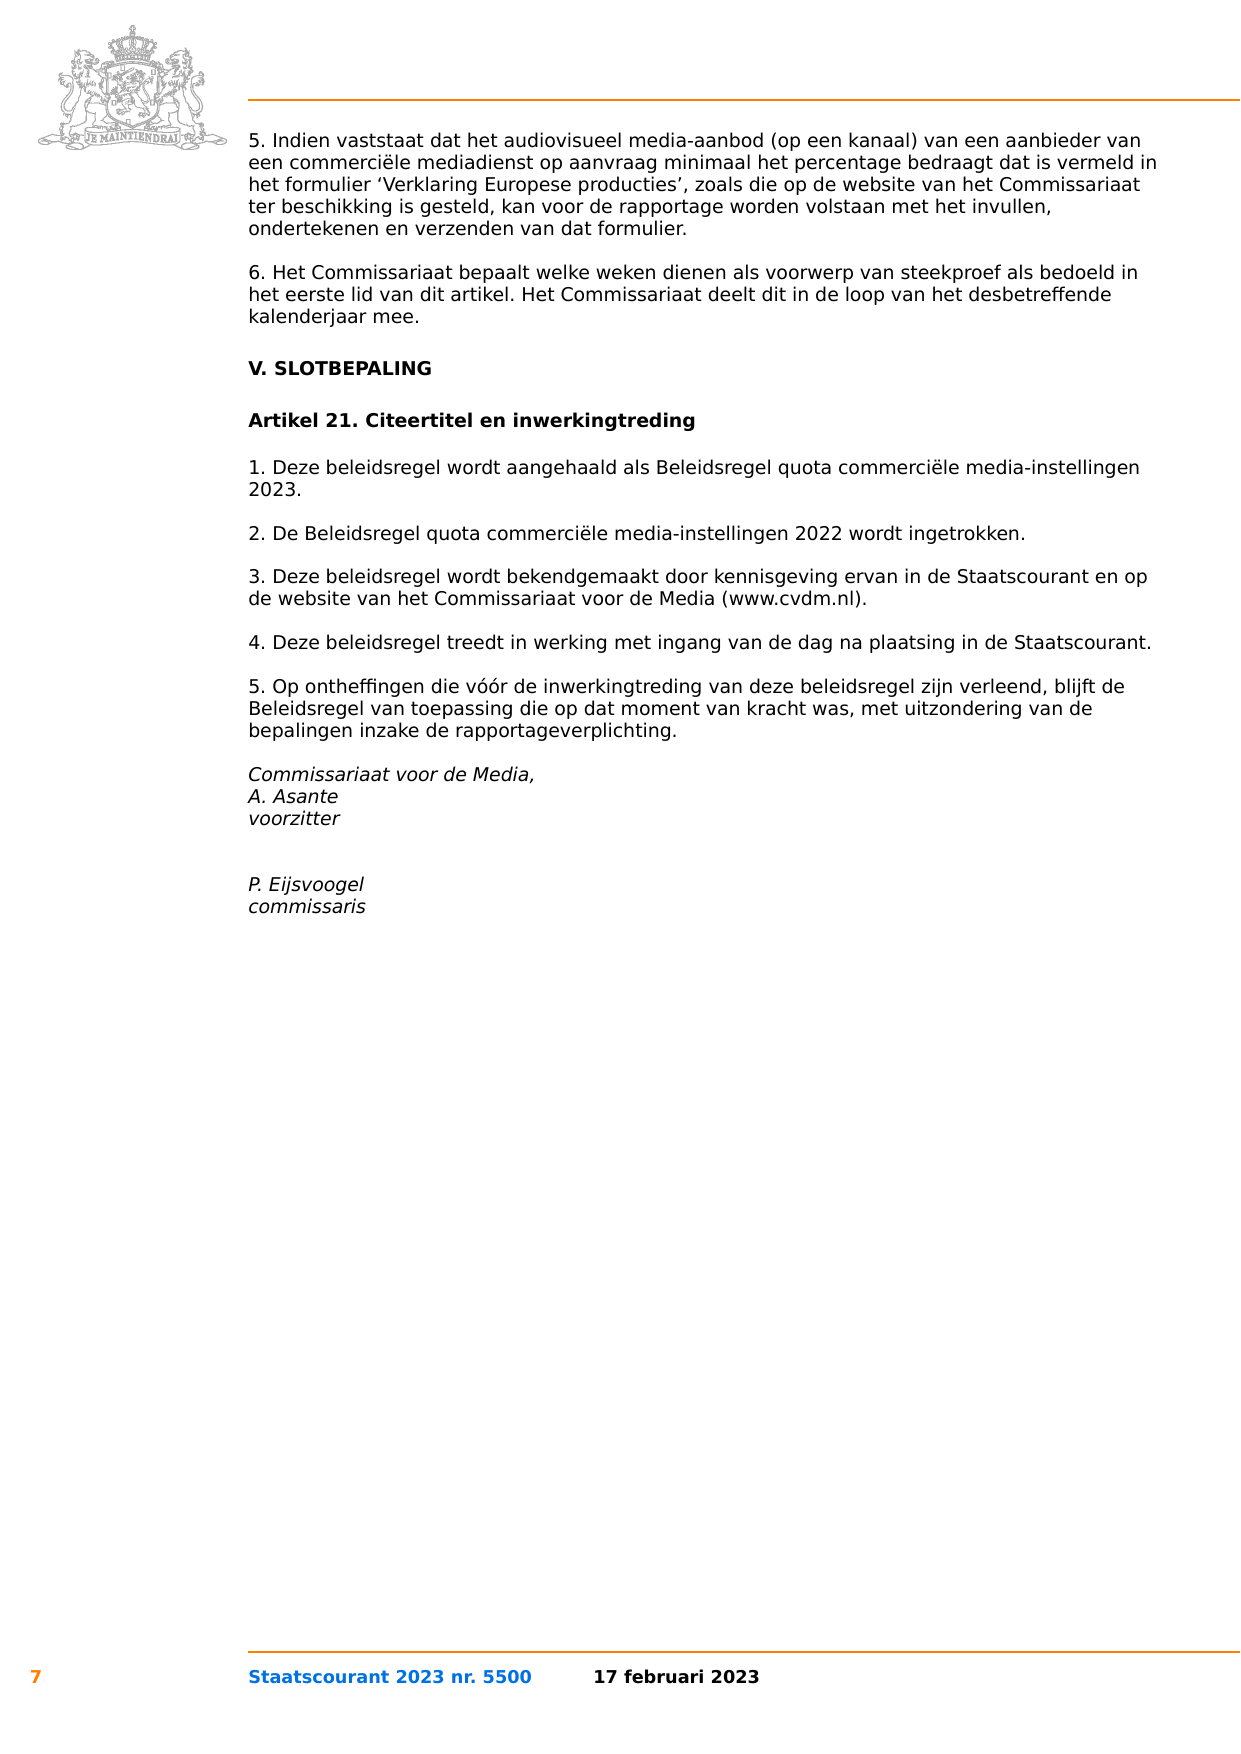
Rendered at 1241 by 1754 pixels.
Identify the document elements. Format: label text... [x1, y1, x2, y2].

text 2. De Beleidsregel quota commerciële media-instellingen 2022 wordt ingetrokken. [248, 522, 1163, 544]
subtitle V. SLOTBEPALING [248, 358, 1163, 379]
text 3. Deze beleidsregel wordt bekendgemaakt door kennisgeving ervan in de Staatscourant en op de website van het Commissariaat voor de Media (www.cvdm.nl). [248, 566, 1163, 610]
text 1. Deze beleidsregel wordt aangehaald als Beleidsregel quota commerciële media-instellingen 2023. [248, 457, 1163, 501]
text 5. Op ontheffingen die vóór de inwerkingtreding van deze beleidsregel zijn verleend, blijft de Beleidsregel van toepassing die op dat moment van kracht was, met uitzondering van de bepalingen inzake de rapportageverplichting. [248, 676, 1163, 742]
picture [38, 25, 227, 150]
text 6. Het Commissariaat bepaalt welke weken dienen als voorwerp van steekproef als bedoeld in het eerste lid van dit artikel. Het Commissariaat deelt dit in de loop van het desbetreffende kalenderjaar mee. [248, 262, 1163, 328]
text 5. Indien vaststaat dat het audiovisueel media-aanbod (op een kanaal) van een aanbieder van een commerciële mediadienst op aanvraag minimaal het percentage bedraagt dat is vermeld in het formulier ‘Verklaring Europese producties’, zoals die op de website van het Commissariaat ter beschikking is gesteld, kan voor de rapportage worden volstaan met het invullen, ondertekenen en verzenden van dat formulier. [248, 130, 1163, 240]
subtitle Artikel 21. Citeertitel en inwerkingtreding [248, 409, 1163, 432]
text Commissariaat voor de Media, A. Asante voorzitter [248, 764, 1163, 830]
text P. Eijsvoogel commissaris [248, 852, 1163, 917]
text 4. Deze beleidsregel treedt in werking met ingang van de dag na plaatsing in de Staatscourant. [248, 632, 1163, 654]
